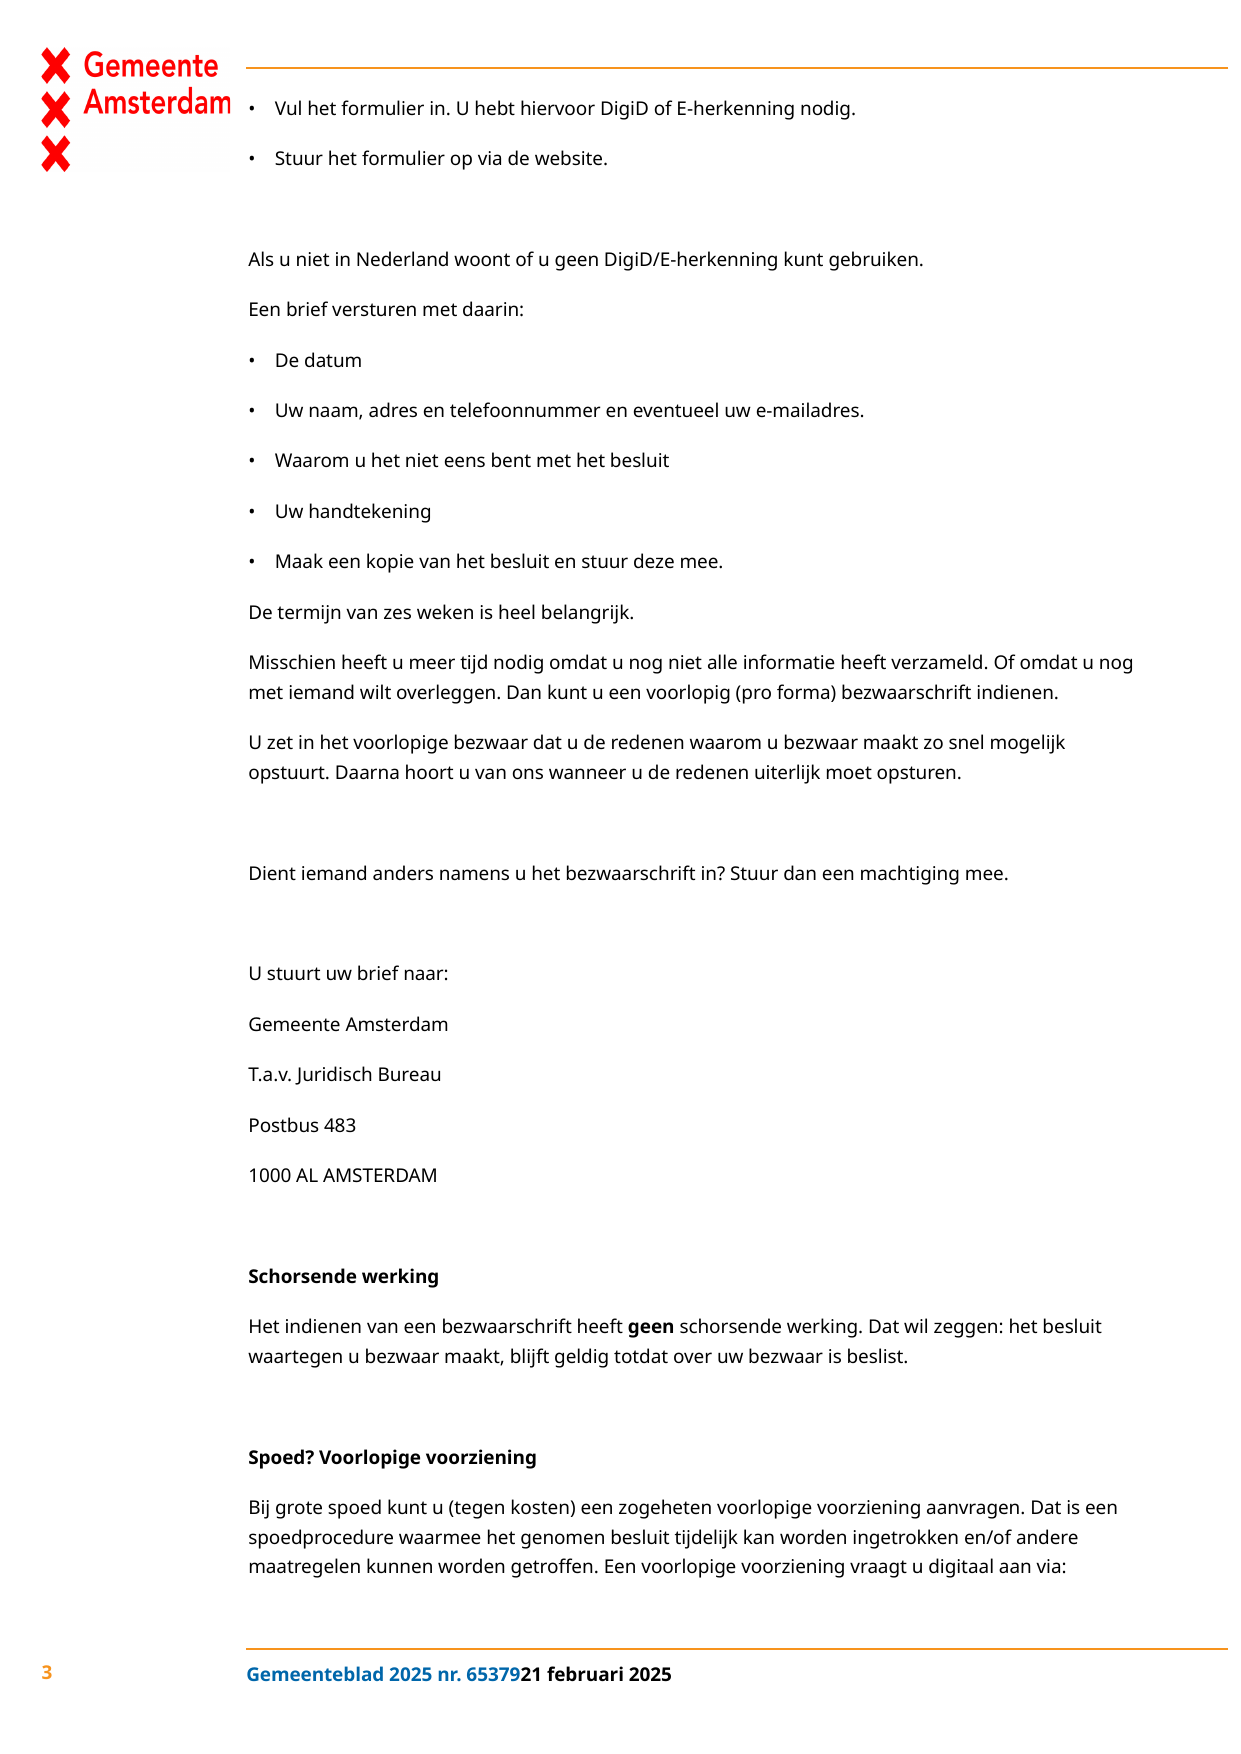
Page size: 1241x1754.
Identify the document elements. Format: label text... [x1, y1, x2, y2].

text Schorsende werking [248, 1263, 1152, 1289]
text De termijn van zes weken is heel belangrijk. [248, 599, 1152, 625]
text • Stuur het formulier op via de website. [248, 145, 1152, 171]
text • Uw handtekening [248, 498, 1152, 524]
text • De datum [248, 347, 1152, 373]
text U zet in het voorlopige bezwaar dat u de redenen waarom u bezwaar maakt zo snel mogelijk opstuurt. Daarna hoort u van ons wanneer u de redenen uiterlijk moet opsturen. [248, 729, 1152, 785]
text 1000 AL AMSTERDAM [248, 1162, 1152, 1188]
text U stuurt uw brief naar: [248, 961, 1152, 986]
text Spoed? Voorlopige voorziening [248, 1444, 1152, 1470]
text • Waarom u het niet eens bent met het besluit [248, 448, 1152, 473]
text • Uw naam, adres en telefoonnummer en eventueel uw e-mailadres. [248, 397, 1152, 423]
text Een brief versturen met daarin: [248, 296, 1152, 322]
text • Maak een kopie van het besluit en stuur deze mee. [248, 548, 1152, 574]
text Postbus 483 [248, 1112, 1152, 1138]
text Dient iemand anders namens u het bezwaarschrift in? Stuur dan een machtiging mee. [248, 860, 1152, 886]
text T.a.v. Juridisch Bureau [248, 1061, 1152, 1087]
text Misschien heeft u meer tijd nodig omdat u nog niet alle informatie heeft verzameld. Of omdat u nog met iemand wilt overleggen. Dan kunt u een voorlopig (pro forma) bezwaarschrift indienen. [248, 649, 1152, 705]
picture [41, 47, 231, 172]
text Bij grote spoed kunt u (tegen kosten) een zogeheten voorlopige voorziening aanvragen. Dat is een spoedprocedure waarmee het genomen besluit tijdelijk kan worden ingetrokken en/of andere maatregelen kunnen worden getroffen. Een voorlopige voorziening vraagt u digitaal aan via: [248, 1494, 1152, 1579]
text Als u niet in Nederland woont of u geen DigiD/E-herkenning kunt gebruiken. [248, 246, 1152, 272]
text Gemeente Amsterdam [248, 1011, 1152, 1037]
text Het indienen van een bezwaarschrift heeft geen schorsende werking. Dat wil zeggen: het besluit waartegen u bezwaar maakt, blijft geldig totdat over uw bezwaar is beslist. [248, 1313, 1152, 1369]
text • Vul het formulier in. U hebt hiervoor DigiD of E-herkenning nodig. [248, 95, 1152, 121]
